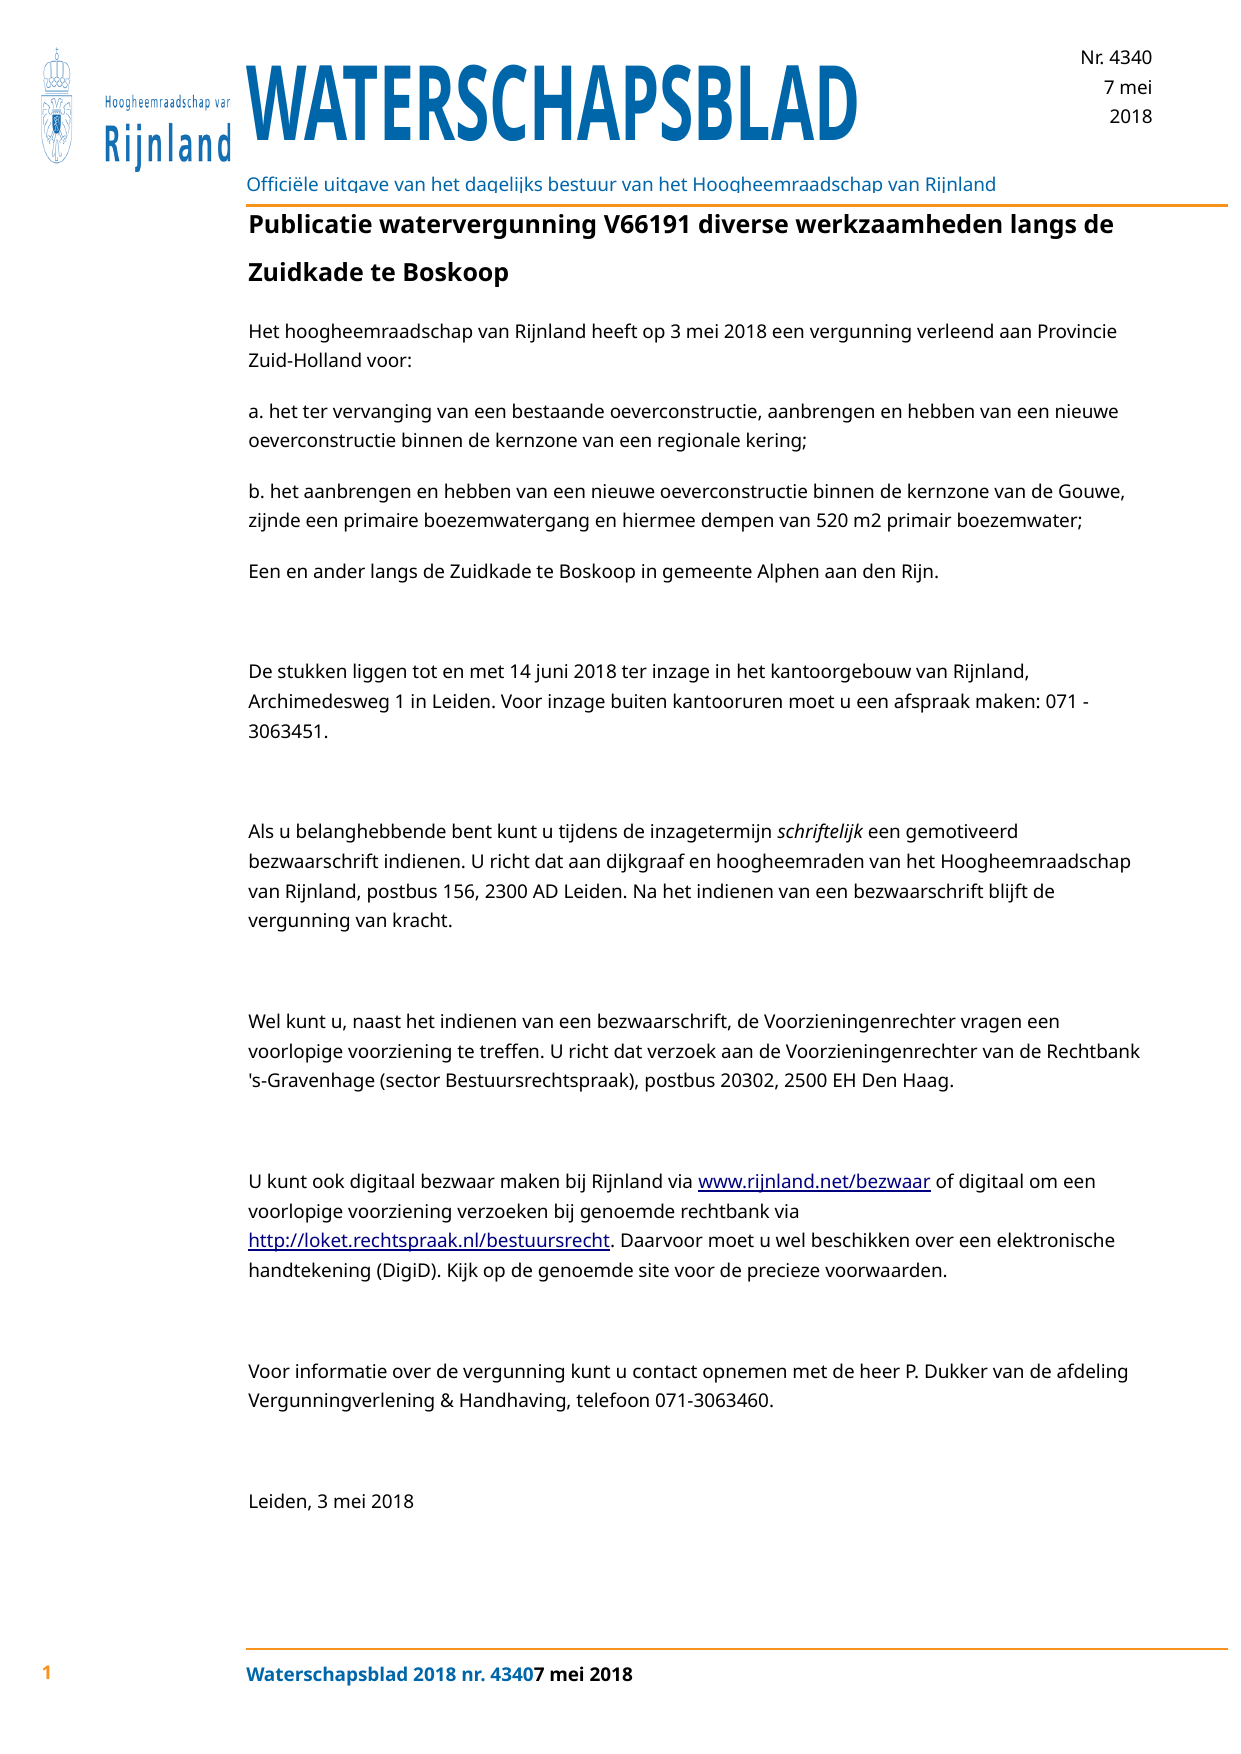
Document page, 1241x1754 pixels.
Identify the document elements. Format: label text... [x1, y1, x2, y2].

text Publicatie watervergunning V66191 diverse werkzaamheden langs de Zuidkade te Boskoop [248, 207, 1152, 288]
text Voor informatie over de vergunning kunt u contact opnemen met de heer P. Dukker van de afdeling Vergunningverlening & Handhaving, telefoon 071-3063460. [248, 1358, 1152, 1413]
text Leiden, 3 mei 2018 [248, 1488, 1152, 1514]
text b. het aanbrengen en hebben van een nieuwe oeverconstructie binnen de kernzone van de Gouwe, zijnde een primaire boezemwatergang en hiermee dempen van 520 m2 primair boezemwater; [248, 478, 1152, 533]
picture [41, 47, 231, 172]
text a. het ter vervanging van een bestaande oeverconstructie, aanbrengen en hebben van een nieuwe oeverconstructie binnen de kernzone van een regionale kering; [248, 398, 1152, 453]
text Als u belanghebbende bent kunt u tijdens de inzagetermijn schriftelijk een gemotiveerd bezwaarschrift indienen. U richt dat aan dijkgraaf en hoogheemraden van het Hoogheemraadschap van Rijnland, postbus 156, 2300 AD Leiden. Na het indienen van een bezwaarschrift blijft de vergunning van kracht. [248, 819, 1152, 933]
text U kunt ook digitaal bezwaar maken bij Rijnland via www.rijnland.net/bezwaar of digitaal om een voorlopige voorziening verzoeken bij genoemde rechtbank via http://loket.rechtspraak.nl/bestuursrecht. Daarvoor moet u wel beschikken over een elektronische handtekening (DigiD). Kijk op de genoemde site voor de precieze voorwaarden. [248, 1168, 1152, 1283]
text Het hoogheemraadschap van Rijnland heeft op 3 mei 2018 een vergunning verleend aan Provincie Zuid-Holland voor: [248, 318, 1152, 373]
text Wel kunt u, naast het indienen van een bezwaarschrift, de Voorzieningenrechter vragen een voorlopige voorziening te treffen. U richt dat verzoek aan de Voorzieningenrechter van de Rechtbank 's-Gravenhage (sector Bestuursrechtspraak), postbus 20302, 2500 EH Den Haag. [248, 1008, 1152, 1093]
text De stukken liggen tot en met 14 juni 2018 ter inzage in het kantoorgebouw van Rijnland, Archimedesweg 1 in Leiden. Voor inzage buiten kantooruren moet u een afspraak maken: 071 - 3063451. [248, 659, 1152, 744]
text Een en ander langs de Zuidkade te Boskoop in gemeente Alphen aan den Rijn. [248, 558, 1152, 584]
